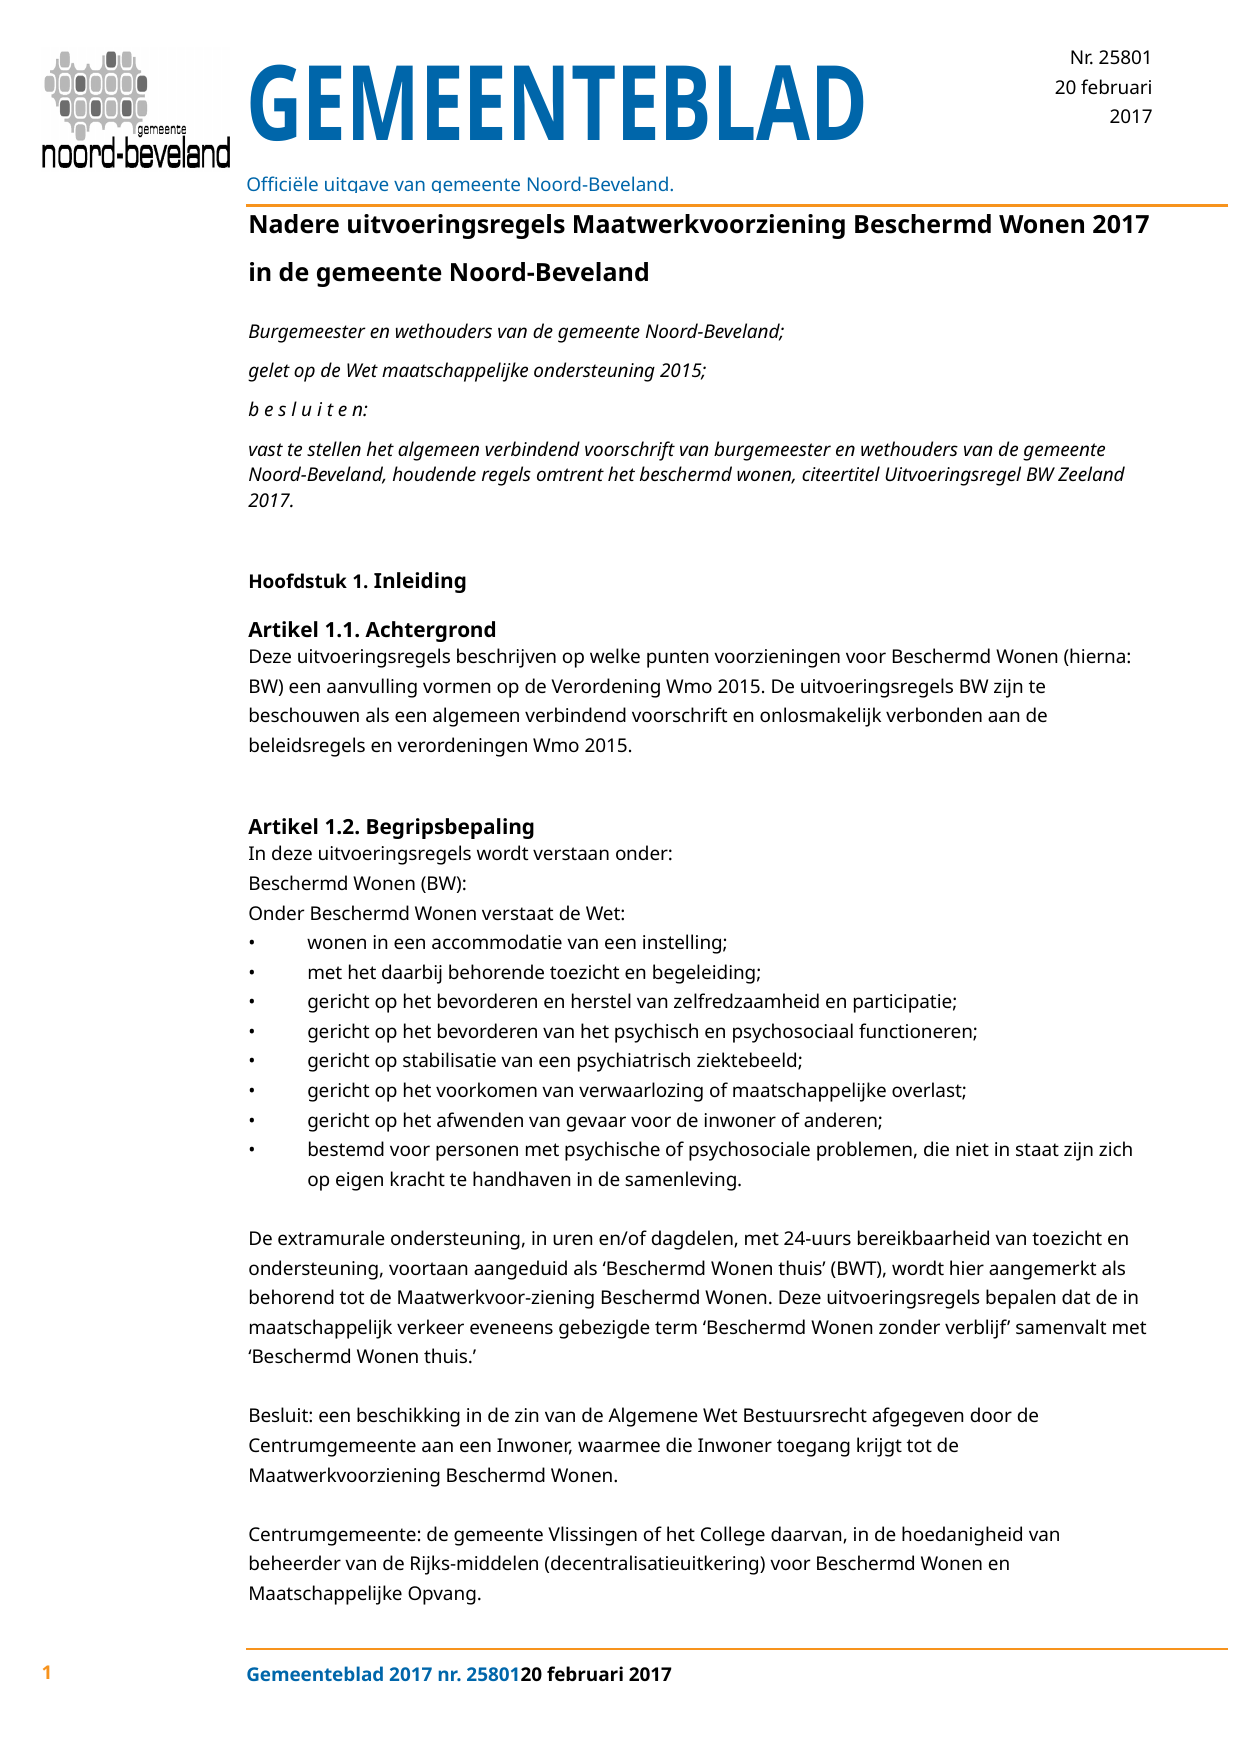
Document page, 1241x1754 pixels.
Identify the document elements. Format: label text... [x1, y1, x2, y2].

text gelet op de Wet maatschappelijke ondersteuning 2015; [248, 357, 1152, 383]
text Beschermd Wonen (BW): [248, 870, 1152, 896]
text vast te stellen het algemeen verbindend voorschrift van burgemeester en wethouders van de gemeente Noord-Beveland, houdende regels omtrent het beschermd wonen, citeertitel Uitvoeringsregel BW Zeeland 2017. [248, 436, 1152, 513]
list gericht op het afwenden van gevaar voor de inwoner of anderen; [248, 1107, 1152, 1133]
list wonen in een accommodatie van een instelling; [248, 929, 1152, 955]
list gericht op het bevorderen van het psychisch en psychosociaal functioneren; [248, 1018, 1152, 1044]
text Hoofdstuk 1. Inleiding [248, 566, 1152, 594]
text Artikel 1.2. Begripsbepaling [248, 812, 1152, 841]
text Onder Beschermd Wonen verstaat de Wet: [248, 900, 1152, 926]
list met het daarbij behorende toezicht en begeleiding; [248, 959, 1152, 985]
text Burgemeester en wethouders van de gemeente Noord-Beveland; [248, 318, 1152, 344]
text Centrumgemeente: de gemeente Vlissingen of het College daarvan, in de hoedanigheid van beheerder van de Rijks-middelen (decentralisatieuitkering) voor Beschermd Wonen en Maatschappelijke Opvang. [248, 1521, 1152, 1606]
text b e s l u i t e n: [248, 396, 1152, 422]
picture [41, 47, 231, 172]
text Besluit: een beschikking in de zin van de Algemene Wet Bestuursrecht afgegeven door de Centrumgemeente aan een Inwoner, waarmee die Inwoner toegang krijgt tot de Maatwerkvoorziening Beschermd Wonen. [248, 1403, 1152, 1488]
list gericht op stabilisatie van een psychiatrisch ziektebeeld; [248, 1048, 1152, 1073]
list bestemd voor personen met psychische of psychosociale problemen, die niet in staat zijn zich op eigen kracht te handhaven in de samenleving. [248, 1136, 1152, 1192]
text Deze uitvoeringsregels beschrijven op welke punten voorzieningen voor Beschermd Wonen (hierna: BW) een aanvulling vormen op de Verordening Wmo 2015. De uitvoeringsregels BW zijn te beschouwen als een algemeen verbindend voorschrift en onlosmakelijk verbonden aan de beleidsregels en verordeningen Wmo 2015. [248, 643, 1152, 758]
text In deze uitvoeringsregels wordt verstaan onder: [248, 841, 1152, 866]
text Nadere uitvoeringsregels Maatwerkvoorziening Beschermd Wonen 2017 in de gemeente Noord-Beveland [248, 207, 1152, 288]
list gericht op het bevorderen en herstel van zelfredzaamheid en participatie; [248, 988, 1152, 1014]
text De extramurale ondersteuning, in uren en/of dagdelen, met 24-uurs bereikbaarheid van toezicht en ondersteuning, voortaan aangeduid als ‘Beschermd Wonen thuis’ (BWT), wordt hier aangemerkt als behorend tot de Maatwerkvoor-ziening Beschermd Wonen. Deze uitvoeringsregels bepalen dat de in maatschappelijk verkeer eveneens gebezigde term ‘Beschermd Wonen zonder verblijf’ samenvalt met ‘Beschermd Wonen thuis.’ [248, 1225, 1152, 1369]
list gericht op het voorkomen van verwaarlozing of maatschappelijke overlast; [248, 1077, 1152, 1103]
text Artikel 1.1. Achtergrond [248, 615, 1152, 643]
